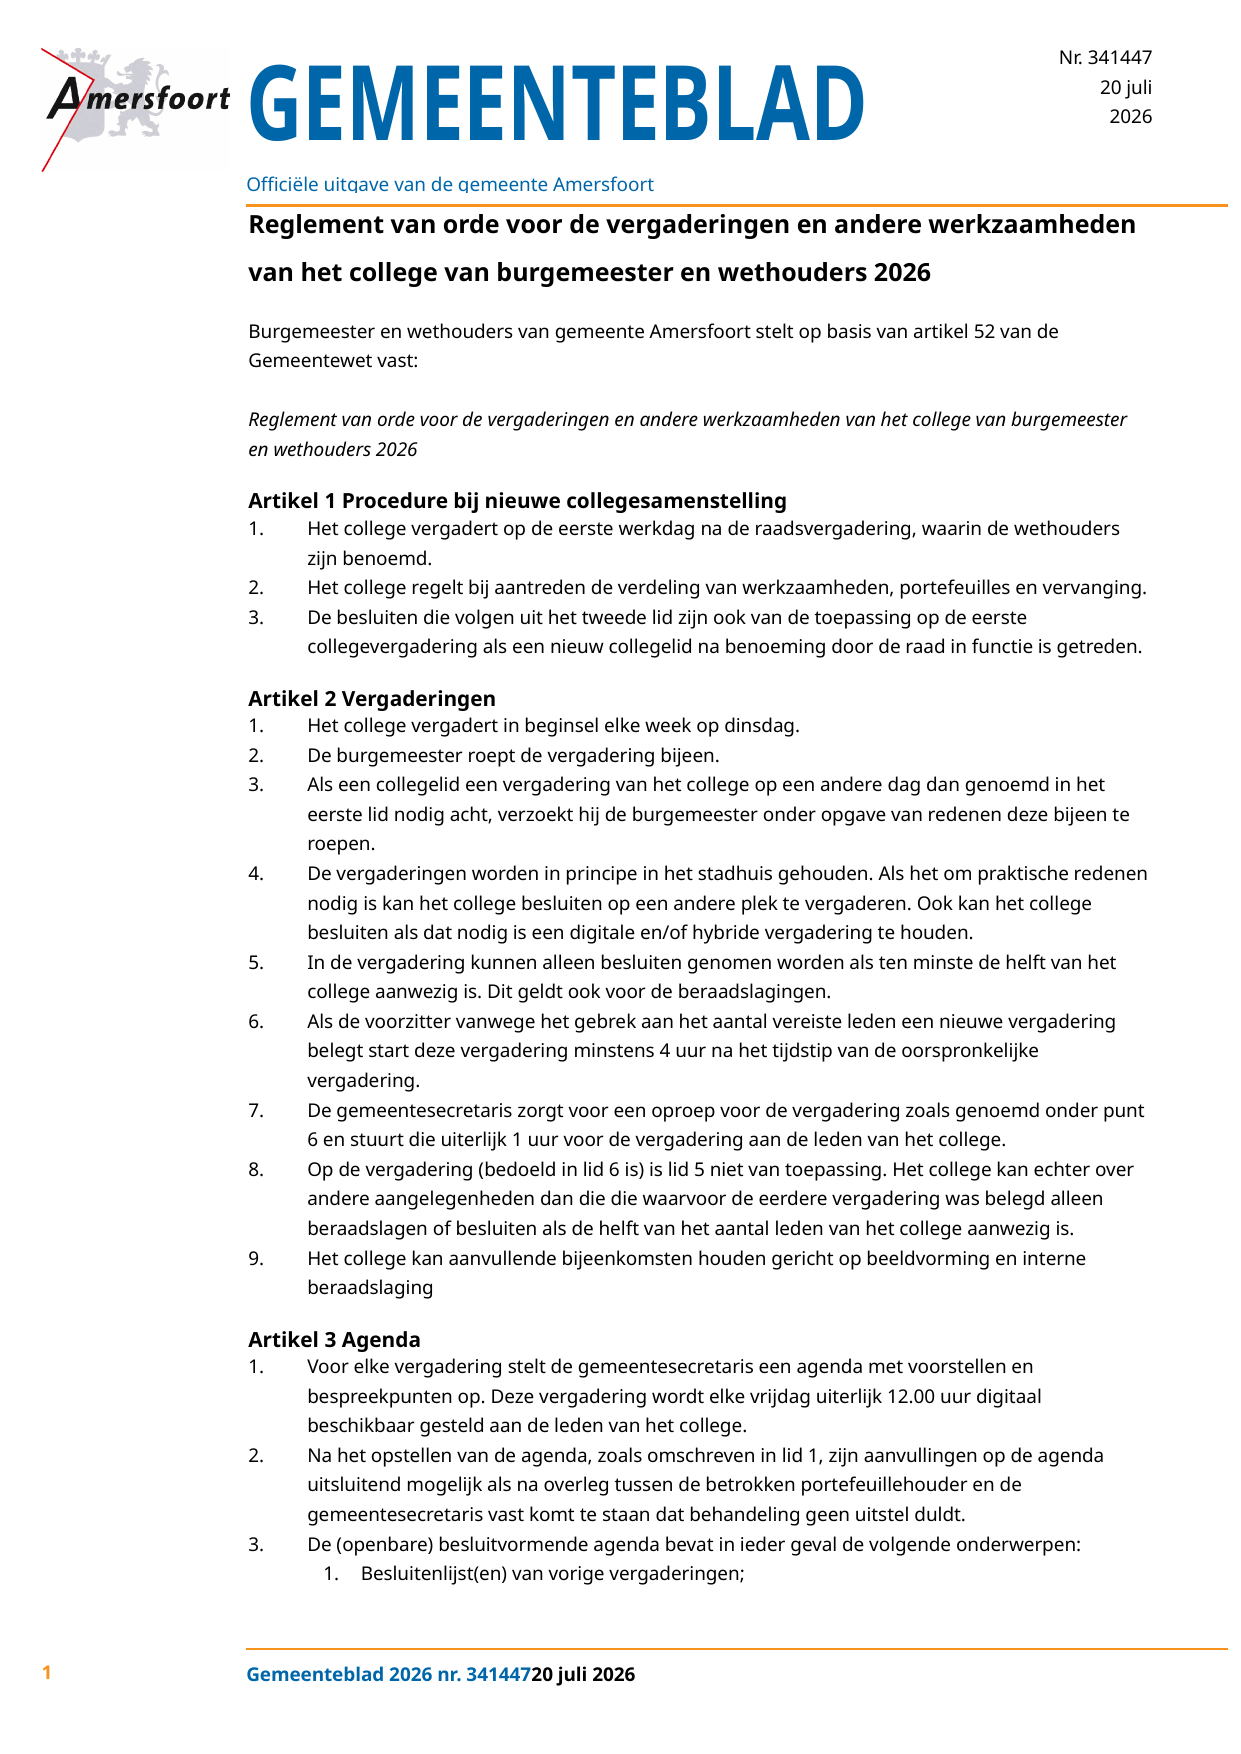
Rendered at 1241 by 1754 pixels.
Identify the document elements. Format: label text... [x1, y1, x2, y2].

list De gemeentesecretaris zorgt voor een oproep voor de vergadering zoals genoemd onder punt 6 en stuurt die uiterlijk 1 uur voor de vergadering aan de leden van het college. [248, 1097, 1152, 1152]
list In de vergadering kunnen alleen besluiten genomen worden als ten minste de helft van het college aanwezig is. Dit geldt ook voor de beraadslagingen. [248, 949, 1152, 1004]
list Het college vergadert op de eerste werkdag na de raadsvergadering, waarin de wethouders zijn benoemd. [248, 515, 1152, 570]
text Artikel 3 Agenda [248, 1325, 1152, 1353]
list Het college vergadert in beginsel elke week op dinsdag. [248, 712, 1152, 738]
text Reglement van orde voor de vergaderingen en andere werkzaamheden van het college van burgemeester en wethouders 2026 [248, 207, 1152, 288]
list De (openbare) besluitvormende agenda bevat in ieder geval de volgende onderwerpen: [248, 1531, 1152, 1556]
list Besluitenlijst(en) van vorige vergaderingen; [323, 1560, 1152, 1586]
list Als de voorzitter vanwege het gebrek aan het aantal vereiste leden een nieuwe vergadering belegt start deze vergadering minstens 4 uur na het tijdstip van de oorspronkelijke vergadering. [248, 1008, 1152, 1093]
text Burgemeester en wethouders van gemeente Amersfoort stelt op basis van artikel 52 van de Gemeentewet vast: [248, 318, 1152, 373]
list Op de vergadering (bedoeld in lid 6 is) is lid 5 niet van toepassing. Het college kan echter over andere aangelegenheden dan die die waarvoor de eerdere vergadering was belegd alleen beraadslagen of besluiten als de helft van het aantal leden van het college aanwezig is. [248, 1156, 1152, 1241]
text Reglement van orde voor de vergaderingen en andere werkzaamheden van het college van burgemeester en wethouders 2026 [248, 407, 1152, 462]
list Het college regelt bij aantreden de verdeling van werkzaamheden, portefeuilles en vervanging. [248, 574, 1152, 600]
list Het college kan aanvullende bijeenkomsten houden gericht op beeldvorming en interne beraadslaging [248, 1245, 1152, 1300]
text Artikel 1 Procedure bij nieuwe collegesamenstelling [248, 487, 1152, 515]
list Als een collegelid een vergadering van het college op een andere dag dan genoemd in het eerste lid nodig acht, verzoekt hij de burgemeester onder opgave van redenen deze bijeen te roepen. [248, 771, 1152, 856]
list De burgemeester roept de vergadering bijeen. [248, 742, 1152, 768]
text Artikel 2 Vergaderingen [248, 684, 1152, 712]
list De vergaderingen worden in principe in het stadhuis gehouden. Als het om praktische redenen nodig is kan het college besluiten op een andere plek te vergaderen. Ook kan het college besluiten als dat nodig is een digitale en/of hybride vergadering te houden. [248, 860, 1152, 945]
list De besluiten die volgen uit het tweede lid zijn ook van de toepassing op de eerste collegevergadering als een nieuw collegelid na benoeming door de raad in functie is getreden. [248, 604, 1152, 659]
list Voor elke vergadering stelt de gemeentesecretaris een agenda met voorstellen en bespreekpunten op. Deze vergadering wordt elke vrijdag uiterlijk 12.00 uur digitaal beschikbaar gesteld aan de leden van het college. [248, 1353, 1152, 1438]
list Na het opstellen van de agenda, zoals omschreven in lid 1, zijn aanvullingen op de agenda uitsluitend mogelijk als na overleg tussen de betrokken portefeuillehouder en de gemeentesecretaris vast komt te staan dat behandeling geen uitstel duldt. [248, 1442, 1152, 1527]
picture [41, 47, 231, 172]
